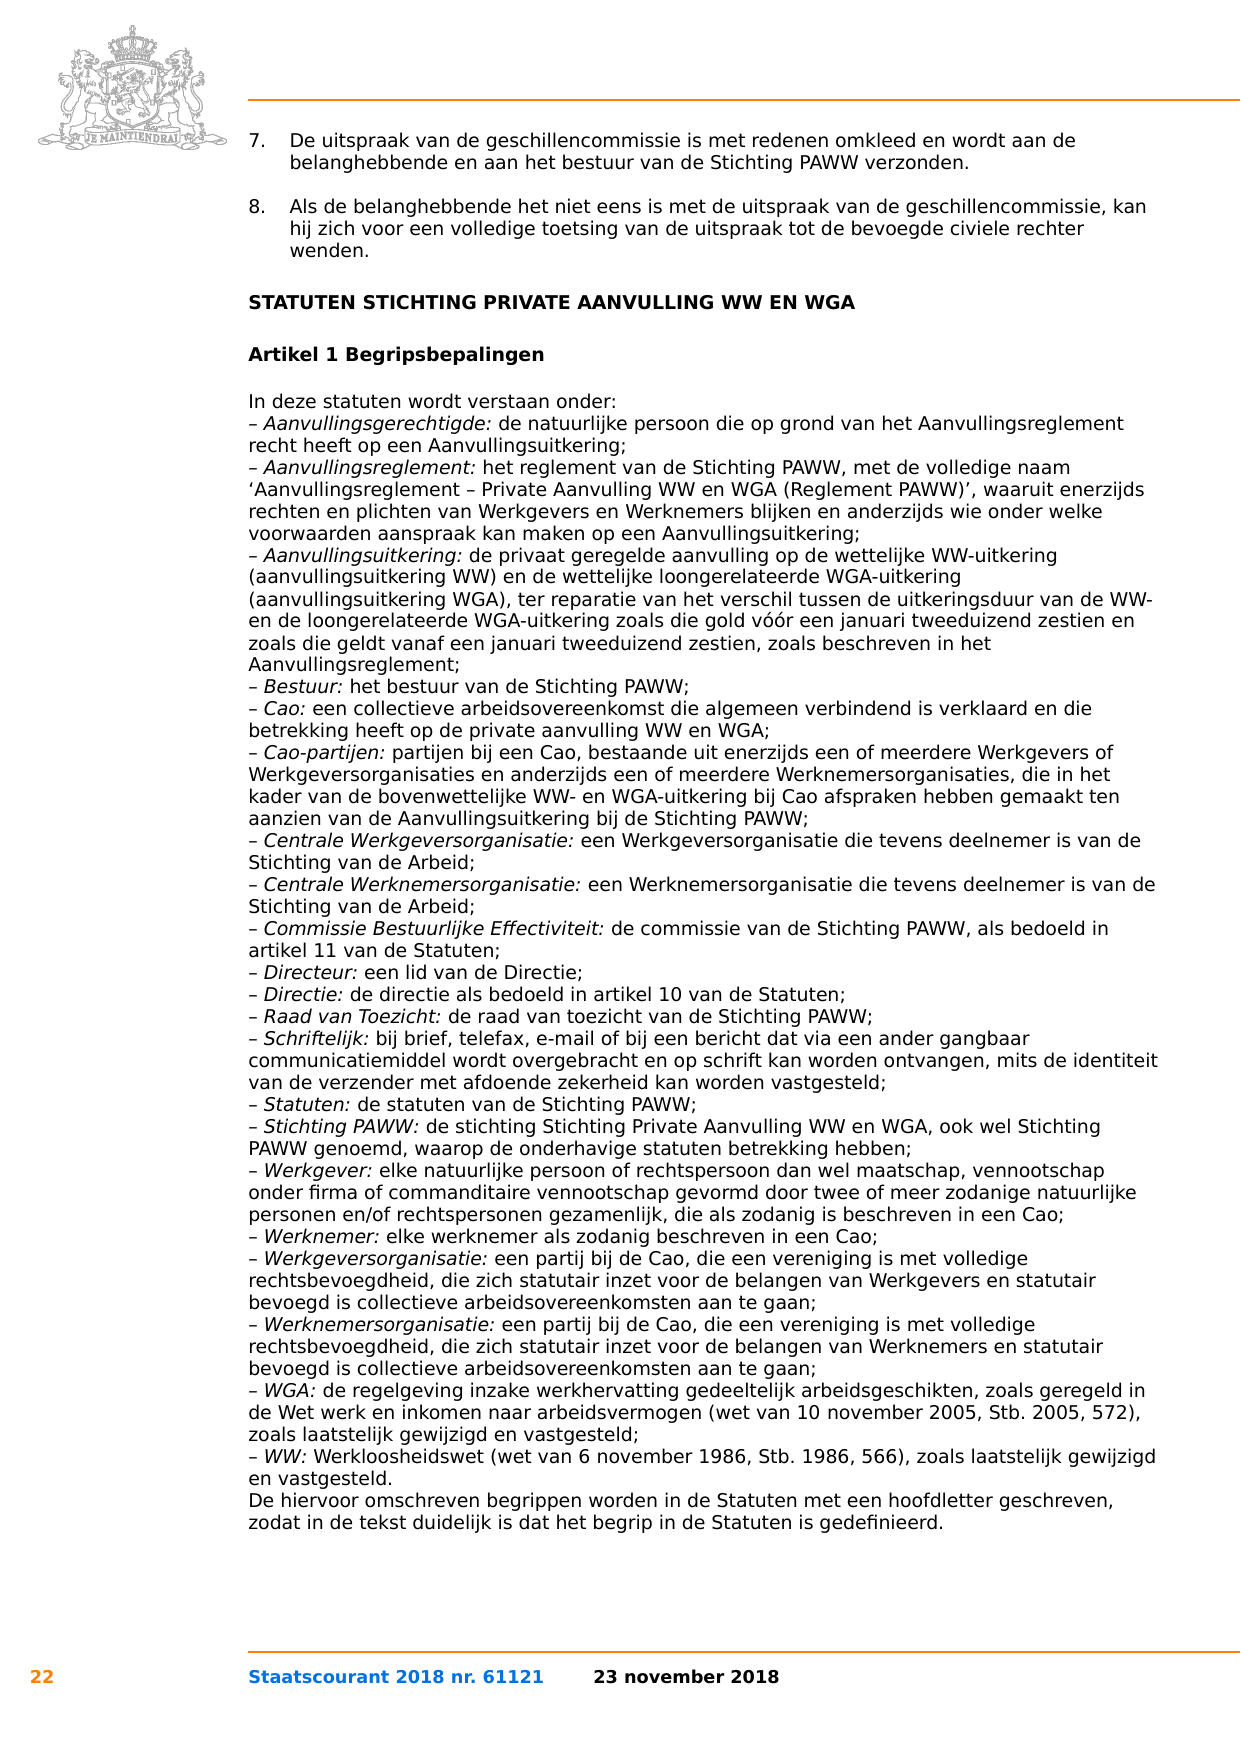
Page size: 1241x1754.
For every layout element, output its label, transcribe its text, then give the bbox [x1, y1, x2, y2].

text – Commissie Bestuurlijke Effectiviteit: de commissie van de Stichting PAWW, als bedoeld in artikel 11 van de Statuten; [248, 918, 1163, 962]
picture [38, 25, 227, 150]
text – Bestuur: het bestuur van de Stichting PAWW; [248, 676, 1163, 698]
text – Centrale Werknemersorganisatie: een Werknemersorganisatie die tevens deelnemer is van de Stichting van de Arbeid; [248, 874, 1163, 918]
text – Directie: de directie als bedoeld in artikel 10 van de Statuten; [248, 984, 1163, 1006]
text 7. De uitspraak van de geschillencommissie is met redenen omkleed en wordt aan de belanghebbende en aan het bestuur van de Stichting PAWW verzonden. [248, 130, 1163, 174]
text – Werknemer: elke werknemer als zodanig beschreven in een Cao; [248, 1226, 1163, 1248]
text – Aanvullingsgerechtigde: de natuurlijke persoon die op grond van het Aanvullingsreglement recht heeft op een Aanvullingsuitkering; [248, 413, 1163, 457]
text – Stichting PAWW: de stichting Stichting Private Aanvulling WW en WGA, ook wel Stichting PAWW genoemd, waarop de onderhavige statuten betrekking hebben; [248, 1116, 1163, 1160]
text – Centrale Werkgeversorganisatie: een Werkgeversorganisatie die tevens deelnemer is van de Stichting van de Arbeid; [248, 830, 1163, 874]
text – Aanvullingsuitkering: de privaat geregelde aanvulling op de wettelijke WW-uitkering (aanvullingsuitkering WW) en de wettelijke loongerelateerde WGA-uitkering (aanvullingsuitkering WGA), ter reparatie van het verschil tussen de uitkeringsduur van de WW- en de loongerelateerde WGA-uitkering zoals die gold vóór een januari tweeduizend zestien en zoals die geldt vanaf een januari tweeduizend zestien, zoals beschreven in het Aanvullingsreglement; [248, 544, 1163, 676]
text – Werkgever: elke natuurlijke persoon of rechtspersoon dan wel maatschap, vennootschap onder firma of commanditaire vennootschap gevormd door twee of meer zodanige natuurlijke personen en/of rechtspersonen gezamenlijk, die als zodanig is beschreven in een Cao; [248, 1160, 1163, 1226]
text – Aanvullingsreglement: het reglement van de Stichting PAWW, met de volledige naam ‘Aanvullingsreglement – Private Aanvulling WW en WGA (Reglement PAWW)’, waaruit enerzijds rechten en plichten van Werkgevers en Werknemers blijken en anderzijds wie onder welke voorwaarden aanspraak kan maken op een Aanvullingsuitkering; [248, 457, 1163, 544]
text – Schriftelijk: bij brief, telefax, e-mail of bij een bericht dat via een ander gangbaar communicatiemiddel wordt overgebracht en op schrift kan worden ontvangen, mits de identiteit van de verzender met afdoende zekerheid kan worden vastgesteld; [248, 1028, 1163, 1094]
text In deze statuten wordt verstaan onder: [248, 391, 1163, 413]
text – Cao: een collectieve arbeidsovereenkomst die algemeen verbindend is verklaard en die betrekking heeft op de private aanvulling WW en WGA; [248, 698, 1163, 742]
text – Directeur: een lid van de Directie; [248, 962, 1163, 984]
subtitle Artikel 1 Begripsbepalingen [248, 344, 1163, 366]
text – Werknemersorganisatie: een partij bij de Cao, die een vereniging is met volledige rechtsbevoegdheid, die zich statutair inzet voor de belangen van Werknemers en statutair bevoegd is collectieve arbeidsovereenkomsten aan te gaan; [248, 1314, 1163, 1380]
text De hiervoor omschreven begrippen worden in de Statuten met een hoofdletter geschreven, zodat in de tekst duidelijk is dat het begrip in de Statuten is gedefinieerd. [248, 1489, 1163, 1533]
subtitle STATUTEN STICHTING PRIVATE AANVULLING WW EN WGA [248, 292, 1163, 314]
text – Statuten: de statuten van de Stichting PAWW; [248, 1094, 1163, 1116]
text 8. Als de belanghebbende het niet eens is met de uitspraak van de geschillencommissie, kan hij zich voor een volledige toetsing van de uitspraak tot de bevoegde civiele rechter wenden. [248, 196, 1163, 262]
text – WW: Werkloosheidswet (wet van 6 november 1986, Stb. 1986, 566), zoals laatstelijk gewijzigd en vastgesteld. [248, 1446, 1163, 1489]
text – WGA: de regelgeving inzake werkhervatting gedeeltelijk arbeidsgeschikten, zoals geregeld in de Wet werk en inkomen naar arbeidsvermogen (wet van 10 november 2005, Stb. 2005, 572), zoals laatstelijk gewijzigd en vastgesteld; [248, 1380, 1163, 1446]
text – Raad van Toezicht: de raad van toezicht van de Stichting PAWW; [248, 1006, 1163, 1028]
text – Cao-partijen: partijen bij een Cao, bestaande uit enerzijds een of meerdere Werkgevers of Werkgeversorganisaties en anderzijds een of meerdere Werknemersorganisaties, die in het kader van de bovenwettelijke WW- en WGA-uitkering bij Cao afspraken hebben gemaakt ten aanzien van de Aanvullingsuitkering bij de Stichting PAWW; [248, 742, 1163, 830]
text – Werkgeversorganisatie: een partij bij de Cao, die een vereniging is met volledige rechtsbevoegdheid, die zich statutair inzet voor de belangen van Werkgevers en statutair bevoegd is collectieve arbeidsovereenkomsten aan te gaan; [248, 1248, 1163, 1314]
